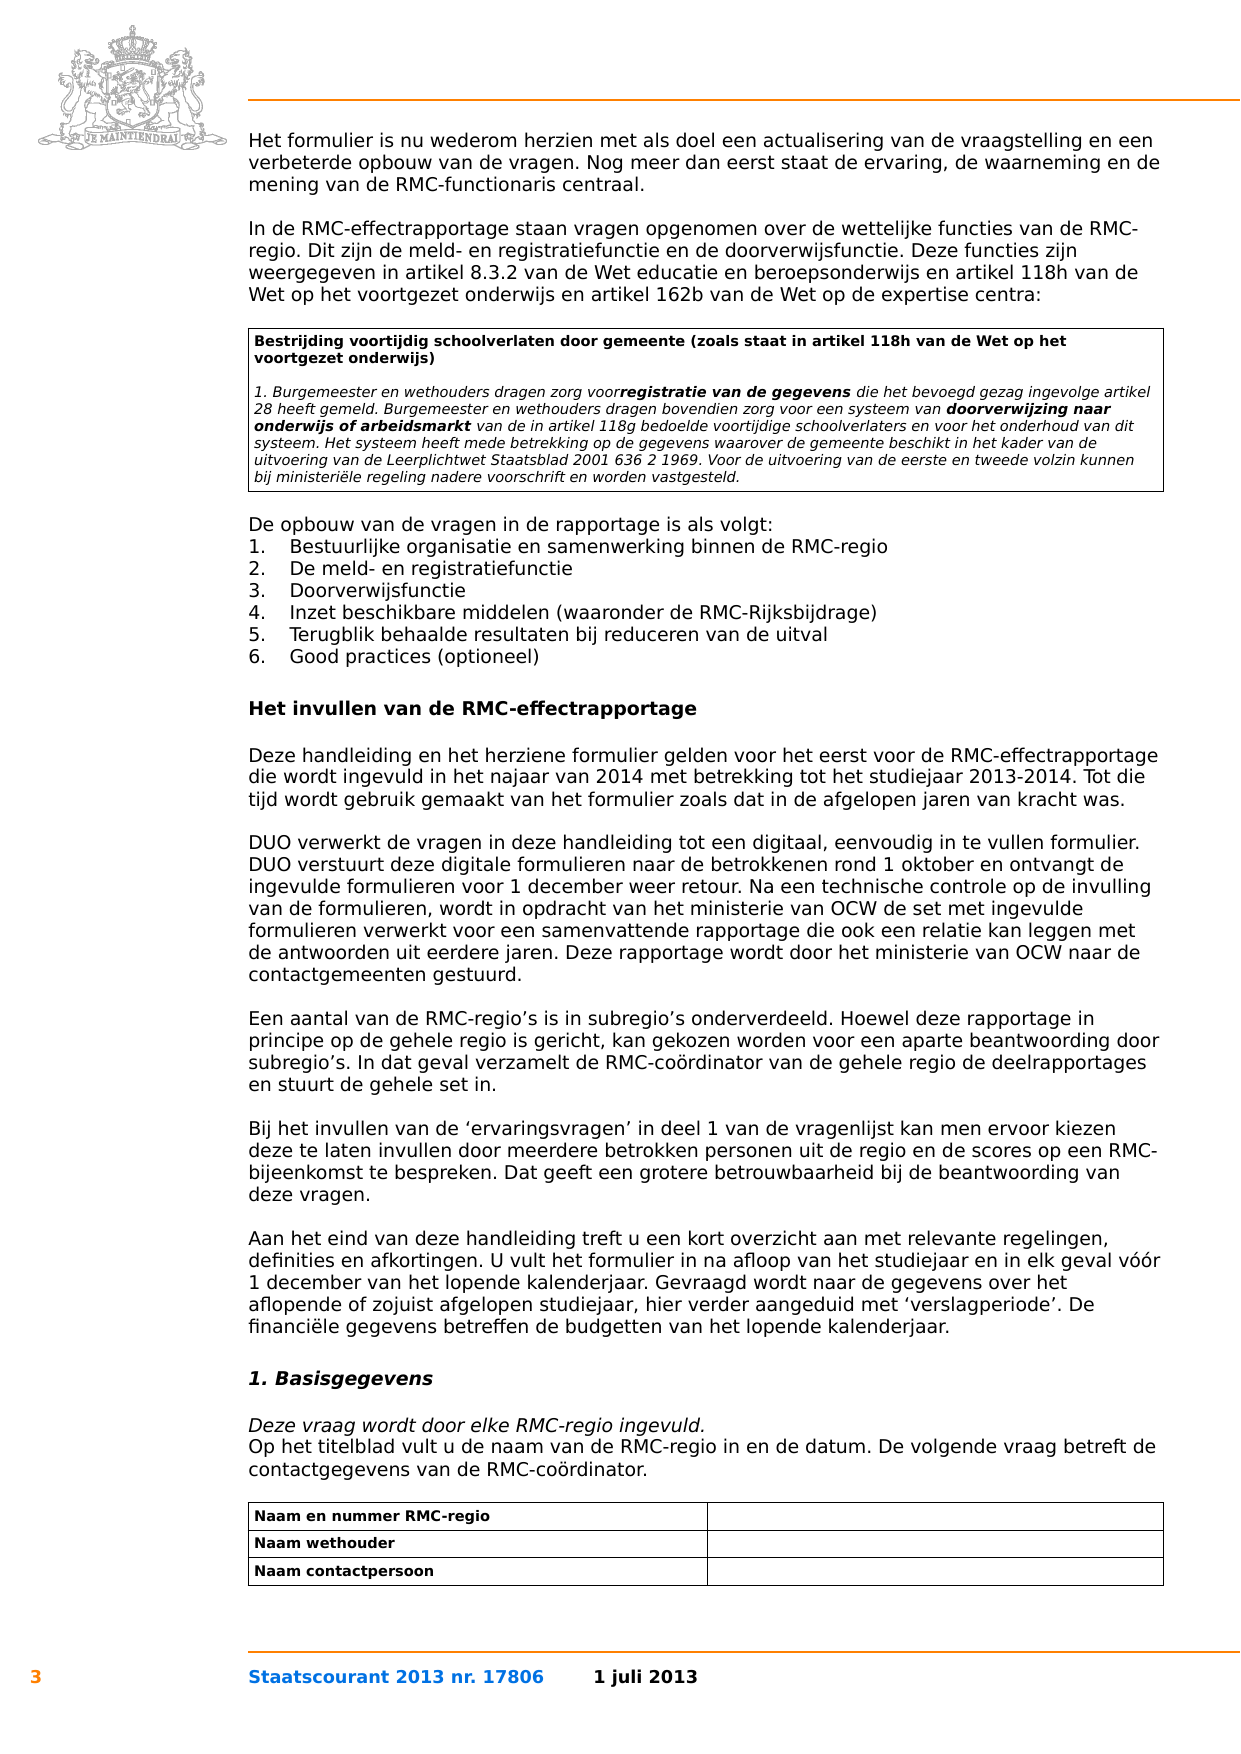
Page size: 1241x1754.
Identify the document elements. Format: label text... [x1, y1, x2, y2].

text Op het titelblad vult u de naam van de RMC-regio in en de datum. De volgende vraag betreft de contactgegevens van de RMC-coördinator. [248, 1436, 1163, 1480]
table_cell 1. Burgemeester en wethouders dragen zorg voorregistratie van de gegevens die het bevoegd gezag ingevolge artikel 28 heeft gemeld. Burgemeester en wethouders dragen bovendien zorg voor een systeem van doorverwijzing naar onderwijs of arbeidsmarkt van de in artikel 118g bedoelde voortijdige schoolverlaters en voor het onderhoud van dit systeem. Het systeem heeft mede betrekking op de gegevens waarover de gemeente beschikt in het kader van de uitvoering van de Leerplichtwet Staatsblad 2001 636 2 1969. Voor de uitvoering van de eerste en tweede volzin kunnen bij ministeriële regeling nadere voorschrift en worden vastgesteld. [249, 384, 1163, 491]
text 2. De meld- en registratiefunctie [248, 558, 1163, 579]
text DUO verwerkt de vragen in deze handleiding tot een digitaal, eenvoudig in te vullen formulier. DUO verstuurt deze digitale formulieren naar de betrokkenen rond 1 oktober en ontvangt de ingevulde formulieren voor 1 december weer retour. Na een technische controle op de invulling van de formulieren, wordt in opdracht van het ministerie van OCW de set met ingevulde formulieren verwerkt voor een samenvattende rapportage die ook een relatie kan leggen met de antwoorden uit eerdere jaren. Deze rapportage wordt door het ministerie van OCW naar de contactgemeenten gestuurd. [248, 832, 1163, 986]
text Bij het invullen van de ‘ervaringsvragen’ in deel 1 van de vragenlijst kan men ervoor kiezen deze te laten invullen door meerdere betrokken personen uit de regio en de scores op een RMC-bijeenkomst te bespreken. Dat geeft een grotere betrouwbaarheid bij de beantwoording van deze vragen. [248, 1118, 1163, 1206]
table_header Bestrijding voortijdig schoolverlaten door gemeente (zoals staat in artikel 118h van de Wet op het voortgezet onderwijs) [249, 329, 1163, 367]
table_cell [249, 367, 1163, 384]
text Aan het eind van deze handleiding treft u een kort overzicht aan met relevante regelingen, definities en afkortingen. U vult het formulier in na afloop van het studiejaar en in elk geval vóór 1 december van het lopende kalenderjaar. Gevraagd wordt naar de gegevens over het aflopende of zojuist afgelopen studiejaar, hier verder aangeduid met ‘verslagperiode’. De financiële gegevens betreffen de budgetten van het lopende kalenderjaar. [248, 1228, 1163, 1337]
text Het formulier is nu wederom herzien met als doel een actualisering van de vraagstelling en een verbeterde opbouw van de vragen. Nog meer dan eerst staat de ervaring, de waarneming en de mening van de RMC-functionaris centraal. [248, 130, 1163, 196]
text In de RMC-effectrapportage staan vragen opgenomen over de wettelijke functies van de RMC-regio. Dit zijn de meld- en registratiefunctie en de doorverwijsfunctie. Deze functies zijn weergegeven in artikel 8.3.2 van de Wet educatie en beroepsonderwijs en artikel 118h van de Wet op het voortgezet onderwijs en artikel 162b van de Wet op de expertise centra: [248, 218, 1163, 306]
text 3. Doorverwijsfunctie [248, 579, 1163, 602]
text Een aantal van de RMC-regio’s is in subregio’s onderverdeeld. Hoewel deze rapportage in principe op de gehele regio is gericht, kan gekozen worden voor een aparte beantwoording door subregio’s. In dat geval verzamelt de RMC-coördinator van de gehele regio de deelrapportages en stuurt de gehele set in. [248, 1008, 1163, 1096]
table_header Naam en nummer RMC-regio [249, 1503, 707, 1530]
text De opbouw van de vragen in de rapportage is als volgt: [248, 514, 1163, 536]
text 6. Good practices (optioneel) [248, 646, 1163, 667]
text Deze vraag wordt door elke RMC-regio ingevuld. [248, 1414, 1163, 1436]
table_cell Naam wethouder [249, 1531, 707, 1557]
subtitle 1. Basisgegevens [248, 1367, 1163, 1389]
table_cell [708, 1558, 1163, 1584]
text 5. Terugblik behaalde resultaten bij reduceren van de uitval [248, 623, 1163, 646]
table_cell Naam contactpersoon [249, 1558, 707, 1584]
text 4. Inzet beschikbare middelen (waaronder de RMC-Rijksbijdrage) [248, 602, 1163, 623]
subtitle Het invullen van de RMC-effectrapportage [248, 697, 1163, 719]
text Deze handleiding en het herziene formulier gelden voor het eerst voor de RMC-effectrapportage die wordt ingevuld in het najaar van 2014 met betrekking tot het studiejaar 2013-2014. Tot die tijd wordt gebruik gemaakt van het formulier zoals dat in de afgelopen jaren van kracht was. [248, 744, 1163, 810]
table_cell [708, 1531, 1163, 1557]
text 1. Bestuurlijke organisatie en samenwerking binnen de RMC-regio [248, 536, 1163, 558]
table_header [708, 1503, 1163, 1530]
picture [38, 25, 227, 150]
